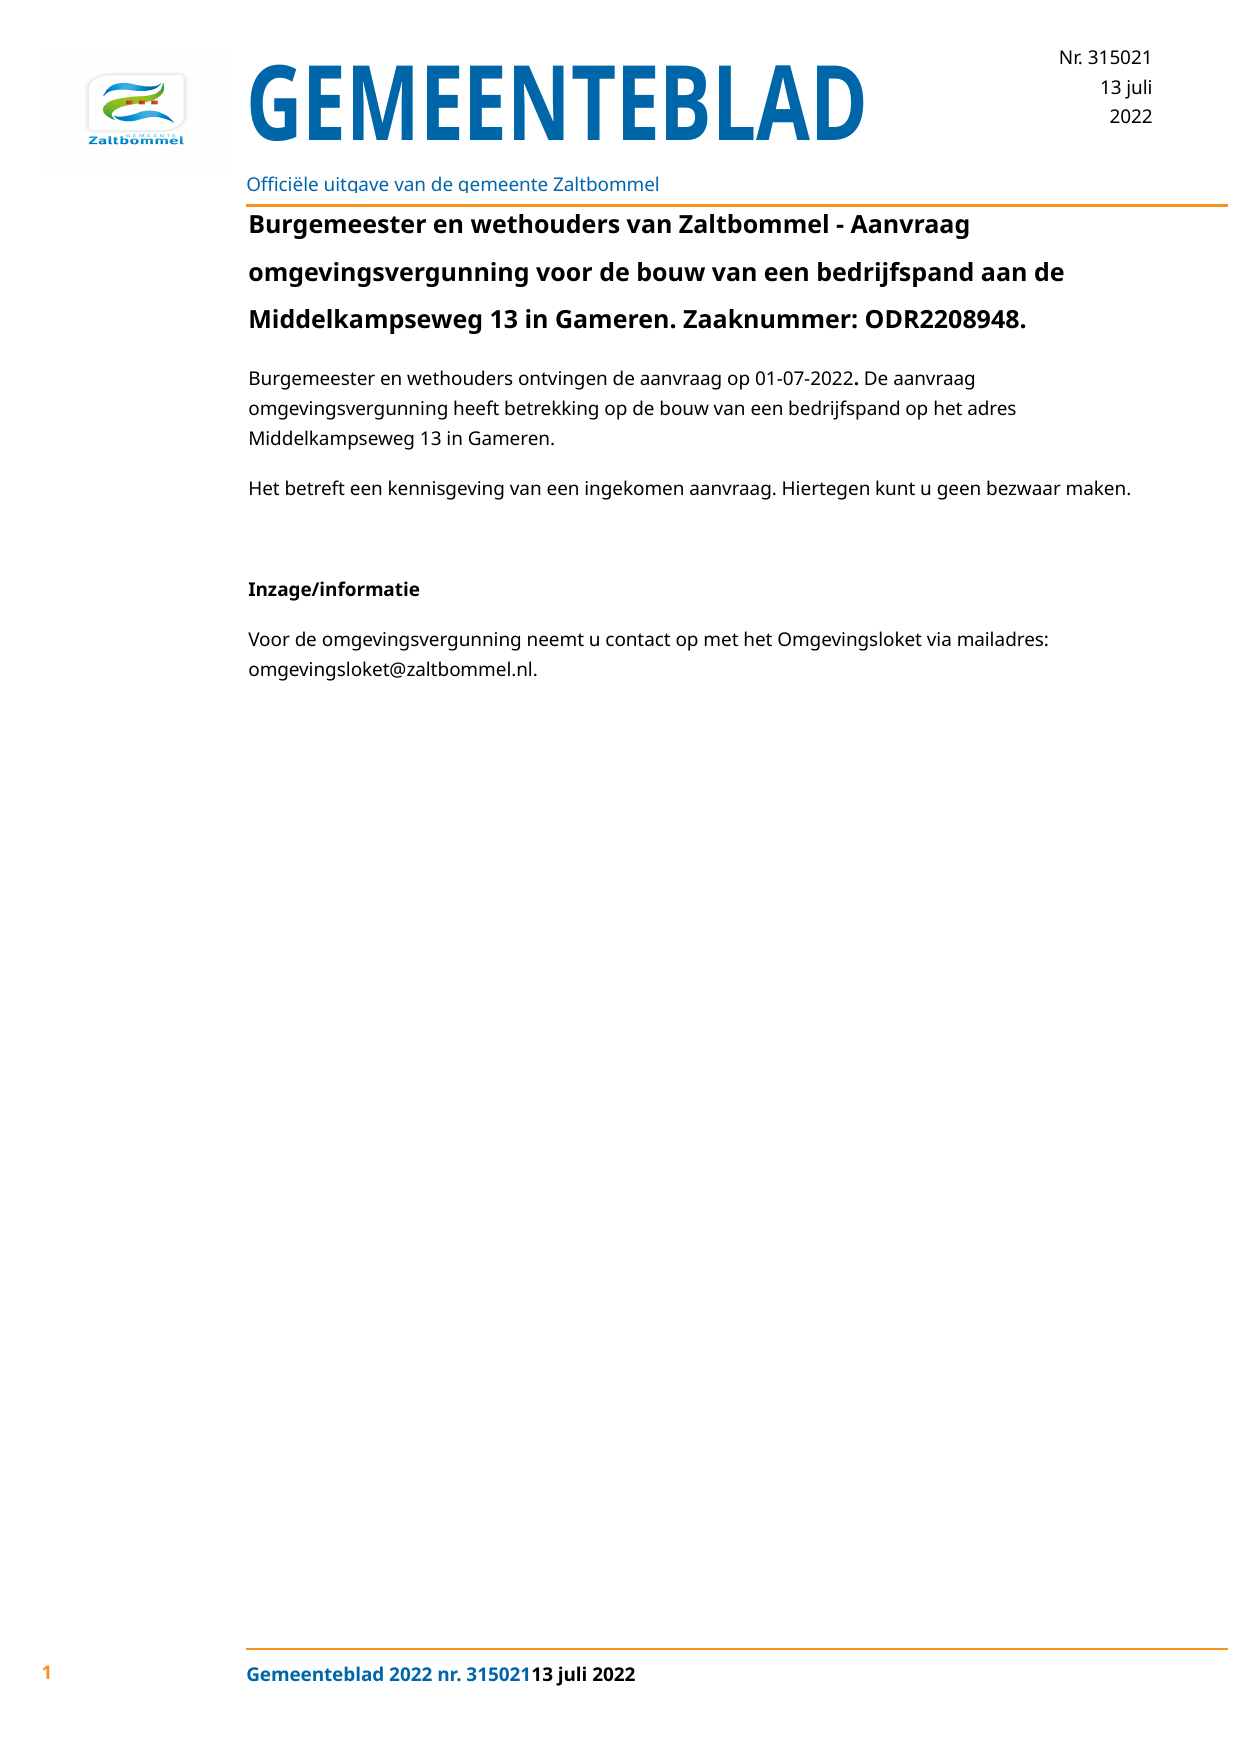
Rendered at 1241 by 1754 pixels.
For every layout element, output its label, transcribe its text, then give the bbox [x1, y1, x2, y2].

text Voor de omgevingsvergunning neemt u contact op met het Omgevingsloket via mailadres: omgevingsloket@zaltbommel.nl. [248, 626, 1152, 682]
text Burgemeester en wethouders van Zaltbommel - Aanvraag omgevingsvergunning voor de bouw van een bedrijfspand aan de Middelkampseweg 13 in Gameren. Zaaknummer: ODR2208948. [248, 207, 1152, 336]
text Inzage/informatie [248, 576, 1152, 602]
text Burgemeester en wethouders ontvingen de aanvraag op 01-07-2022. De aanvraag omgevingsvergunning heeft betrekking op de bouw van een bedrijfspand op het adres Middelkampseweg 13 in Gameren. [248, 366, 1152, 450]
picture [41, 47, 231, 172]
text Het betreft een kennisgeving van een ingekomen aanvraag. Hiertegen kunt u geen bezwaar maken. [248, 475, 1152, 501]
